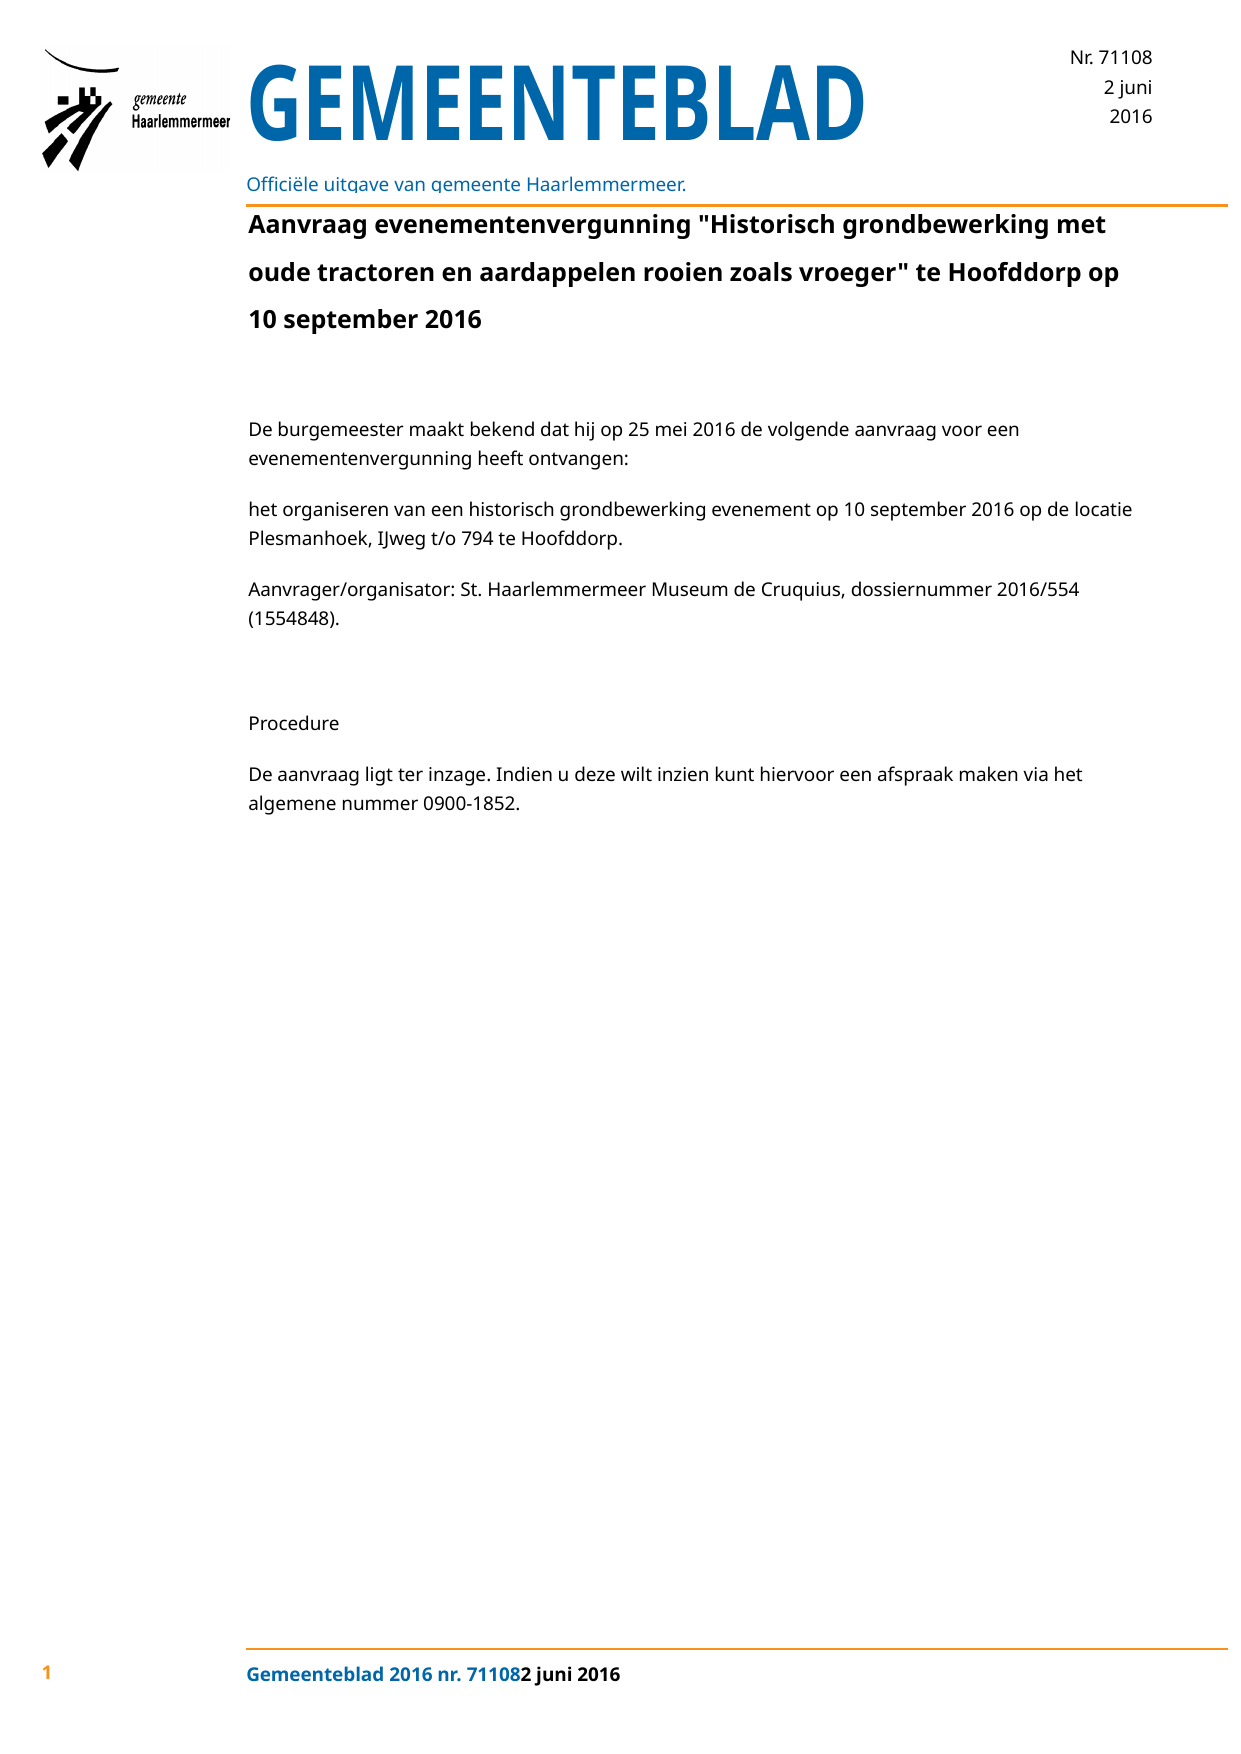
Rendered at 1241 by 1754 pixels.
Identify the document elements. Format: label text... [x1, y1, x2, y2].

text De aanvraag ligt ter inzage. Indien u deze wilt inzien kunt hiervoor een afspraak maken via het algemene nummer 0900-1852. [248, 761, 1152, 816]
text Aanvrager/organisator: St. Haarlemmermeer Museum de Cruquius, dossiernummer 2016/554 (1554848). [248, 576, 1152, 631]
text het organiseren van een historisch grondbewerking evenement op 10 september 2016 op de locatie Plesmanhoek, IJweg t/o 794 te Hoofddorp. [248, 496, 1152, 551]
text De burgemeester maakt bekend dat hij op 25 mei 2016 de volgende aanvraag voor een evenementenvergunning heeft ontvangen: [248, 416, 1152, 471]
picture [41, 47, 231, 172]
text Procedure [248, 710, 1152, 736]
text Aanvraag evenementenvergunning "Historisch grondbewerking met oude tractoren en aardappelen rooien zoals vroeger" te Hoofddorp op 10 september 2016 [248, 207, 1152, 336]
